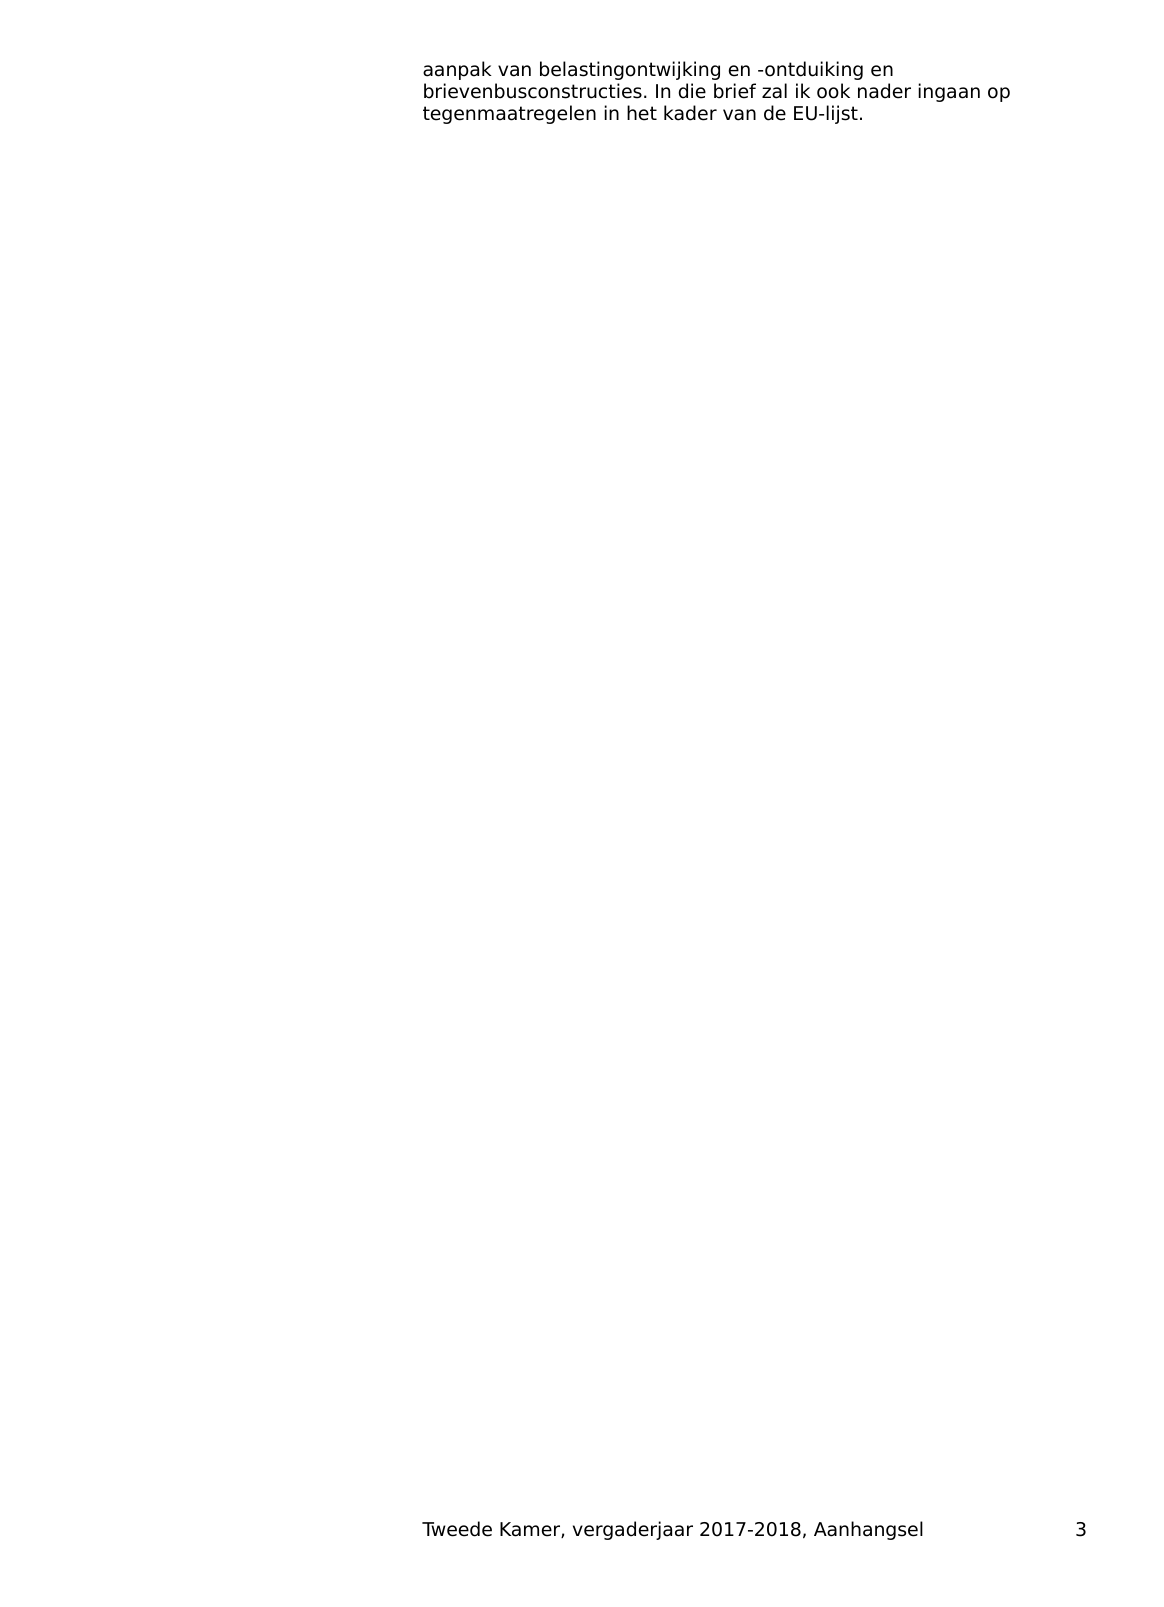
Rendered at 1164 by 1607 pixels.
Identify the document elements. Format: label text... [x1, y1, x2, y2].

text aanpak van belastingontwijking en -ontduiking en brievenbusconstructies. In die brief zal ik ook nader ingaan op tegenmaatregelen in het kader van de EU-lijst. [422, 59, 1087, 125]
